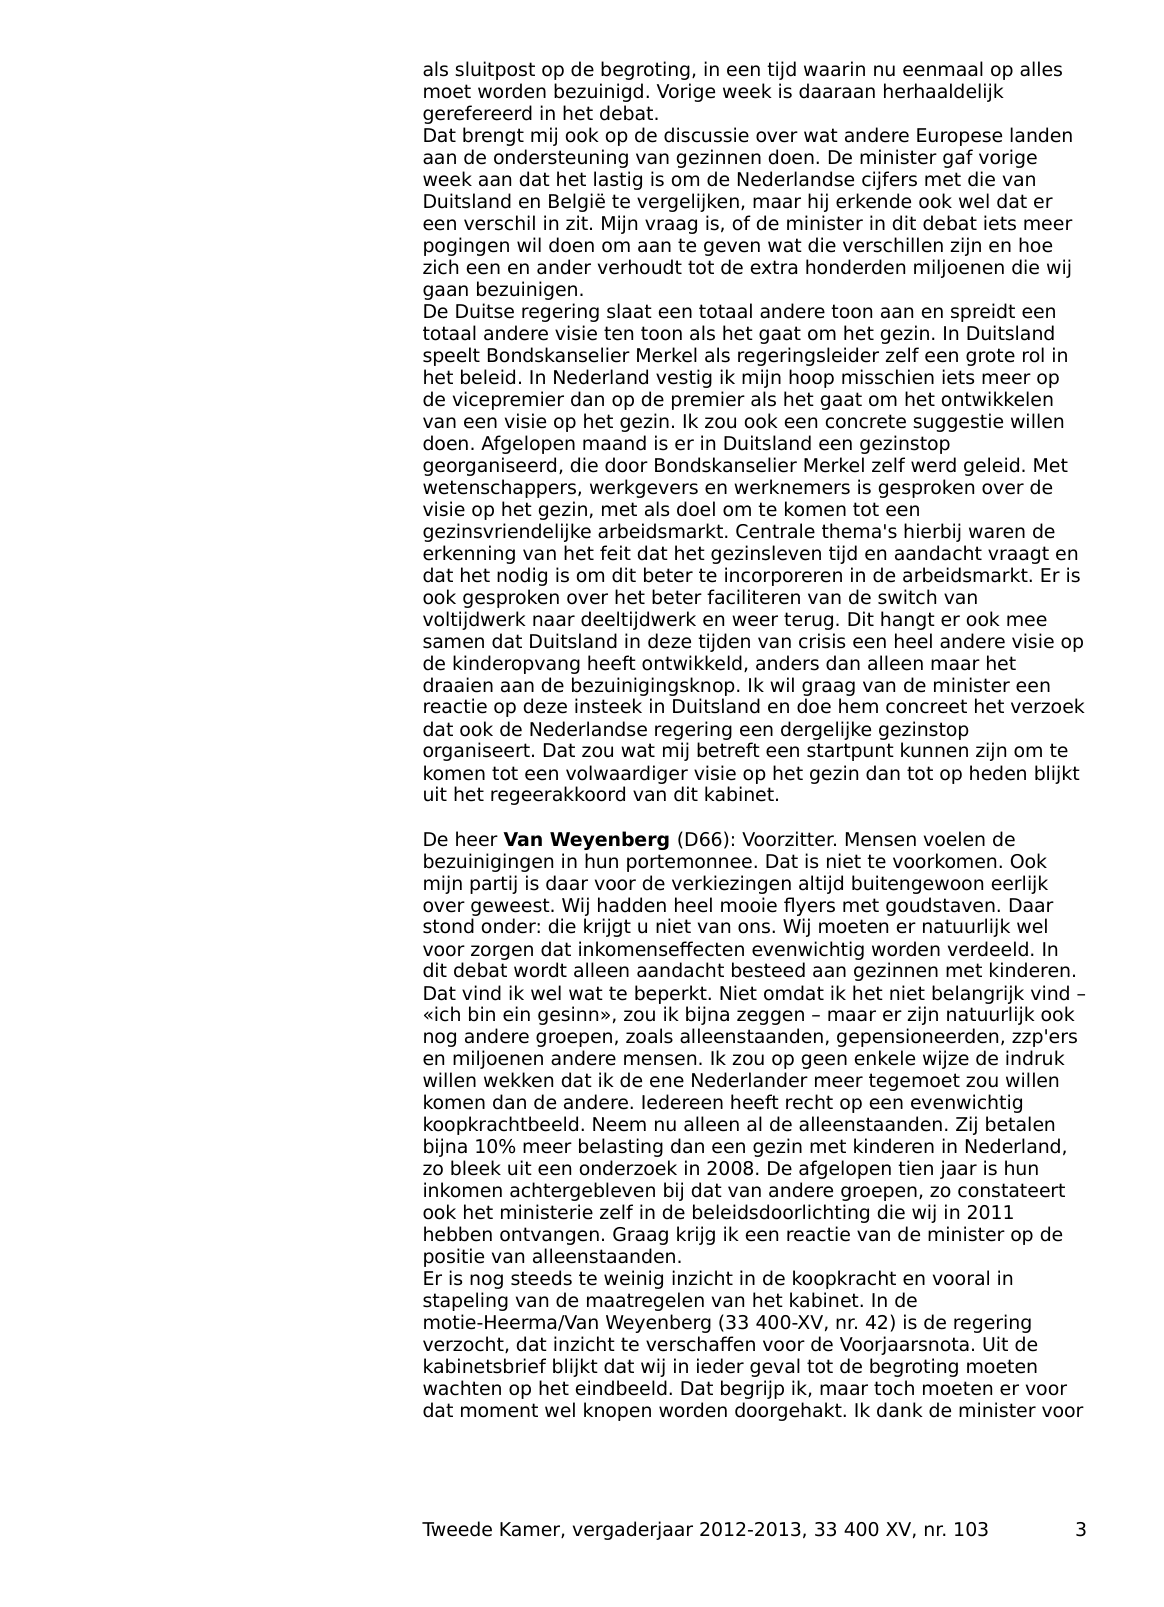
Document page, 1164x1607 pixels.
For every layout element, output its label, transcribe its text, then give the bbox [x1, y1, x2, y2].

text als sluitpost op de begroting, in een tijd waarin nu eenmaal op alles moet worden bezuinigd. Vorige week is daaraan herhaaldelijk gerefereerd in het debat. [422, 59, 1087, 125]
text Dat brengt mij ook op de discussie over wat andere Europese landen aan de ondersteuning van gezinnen doen. De minister gaf vorige week aan dat het lastig is om de Nederlandse cijfers met die van Duitsland en België te vergelijken, maar hij erkende ook wel dat er een verschil in zit. Mijn vraag is, of de minister in dit debat iets meer pogingen wil doen om aan te geven wat die verschillen zijn en hoe zich een en ander verhoudt tot de extra honderden miljoenen die wij gaan bezuinigen. [422, 125, 1087, 301]
text De heer Van Weyenberg (D66): Voorzitter. Mensen voelen de bezuinigingen in hun portemonnee. Dat is niet te voorkomen. Ook mijn partij is daar voor de verkiezingen altijd buitengewoon eerlijk over geweest. Wij hadden heel mooie flyers met goudstaven. Daar stond onder: die krijgt u niet van ons. Wij moeten er natuurlijk wel voor zorgen dat inkomenseffecten evenwichtig worden verdeeld. In dit debat wordt alleen aandacht besteed aan gezinnen met kinderen. Dat vind ik wel wat te beperkt. Niet omdat ik het niet belangrijk vind – «ich bin ein gesinn», zou ik bijna zeggen – maar er zijn natuurlijk ook nog andere groepen, zoals alleenstaanden, gepensioneerden, zzp'ers en miljoenen andere mensen. Ik zou op geen enkele wijze de indruk willen wekken dat ik de ene Nederlander meer tegemoet zou willen komen dan de andere. Iedereen heeft recht op een evenwichtig koopkrachtbeeld. Neem nu alleen al de alleenstaanden. Zij betalen bijna 10% meer belasting dan een gezin met kinderen in Nederland, zo bleek uit een onderzoek in 2008. De afgelopen tien jaar is hun inkomen achtergebleven bij dat van andere groepen, zo constateert ook het ministerie zelf in de beleidsdoorlichting die wij in 2011 hebben ontvangen. Graag krijg ik een reactie van de minister op de positie van alleenstaanden. [422, 828, 1087, 1268]
text Er is nog steeds te weinig inzicht in de koopkracht en vooral in stapeling van de maatregelen van het kabinet. In de motie-Heerma/Van Weyenberg (33 400-XV, nr. 42) is de regering verzocht, dat inzicht te verschaffen voor de Voorjaarsnota. Uit de kabinetsbrief blijkt dat wij in ieder geval tot de begroting moeten wachten op het eindbeeld. Dat begrijp ik, maar toch moeten er voor dat moment wel knopen worden doorgehakt. Ik dank de minister voor [422, 1268, 1087, 1422]
text De Duitse regering slaat een totaal andere toon aan en spreidt een totaal andere visie ten toon als het gaat om het gezin. In Duitsland speelt Bondskanselier Merkel als regeringsleider zelf een grote rol in het beleid. In Nederland vestig ik mijn hoop misschien iets meer op de vicepremier dan op de premier als het gaat om het ontwikkelen van een visie op het gezin. Ik zou ook een concrete suggestie willen doen. Afgelopen maand is er in Duitsland een gezinstop georganiseerd, die door Bondskanselier Merkel zelf werd geleid. Met wetenschappers, werkgevers en werknemers is gesproken over de visie op het gezin, met als doel om te komen tot een gezinsvriendelijke arbeidsmarkt. Centrale thema's hierbij waren de erkenning van het feit dat het gezinsleven tijd en aandacht vraagt en dat het nodig is om dit beter te incorporeren in de arbeidsmarkt. Er is ook gesproken over het beter faciliteren van de switch van voltijdwerk naar deeltijdwerk en weer terug. Dit hangt er ook mee samen dat Duitsland in deze tijden van crisis een heel andere visie op de kinderopvang heeft ontwikkeld, anders dan alleen maar het draaien aan de bezuinigingsknop. Ik wil graag van de minister een reactie op deze insteek in Duitsland en doe hem concreet het verzoek dat ook de Nederlandse regering een dergelijke gezinstop organiseert. Dat zou wat mij betreft een startpunt kunnen zijn om te komen tot een volwaardiger visie op het gezin dan tot op heden blijkt uit het regeerakkoord van dit kabinet. [422, 301, 1087, 806]
